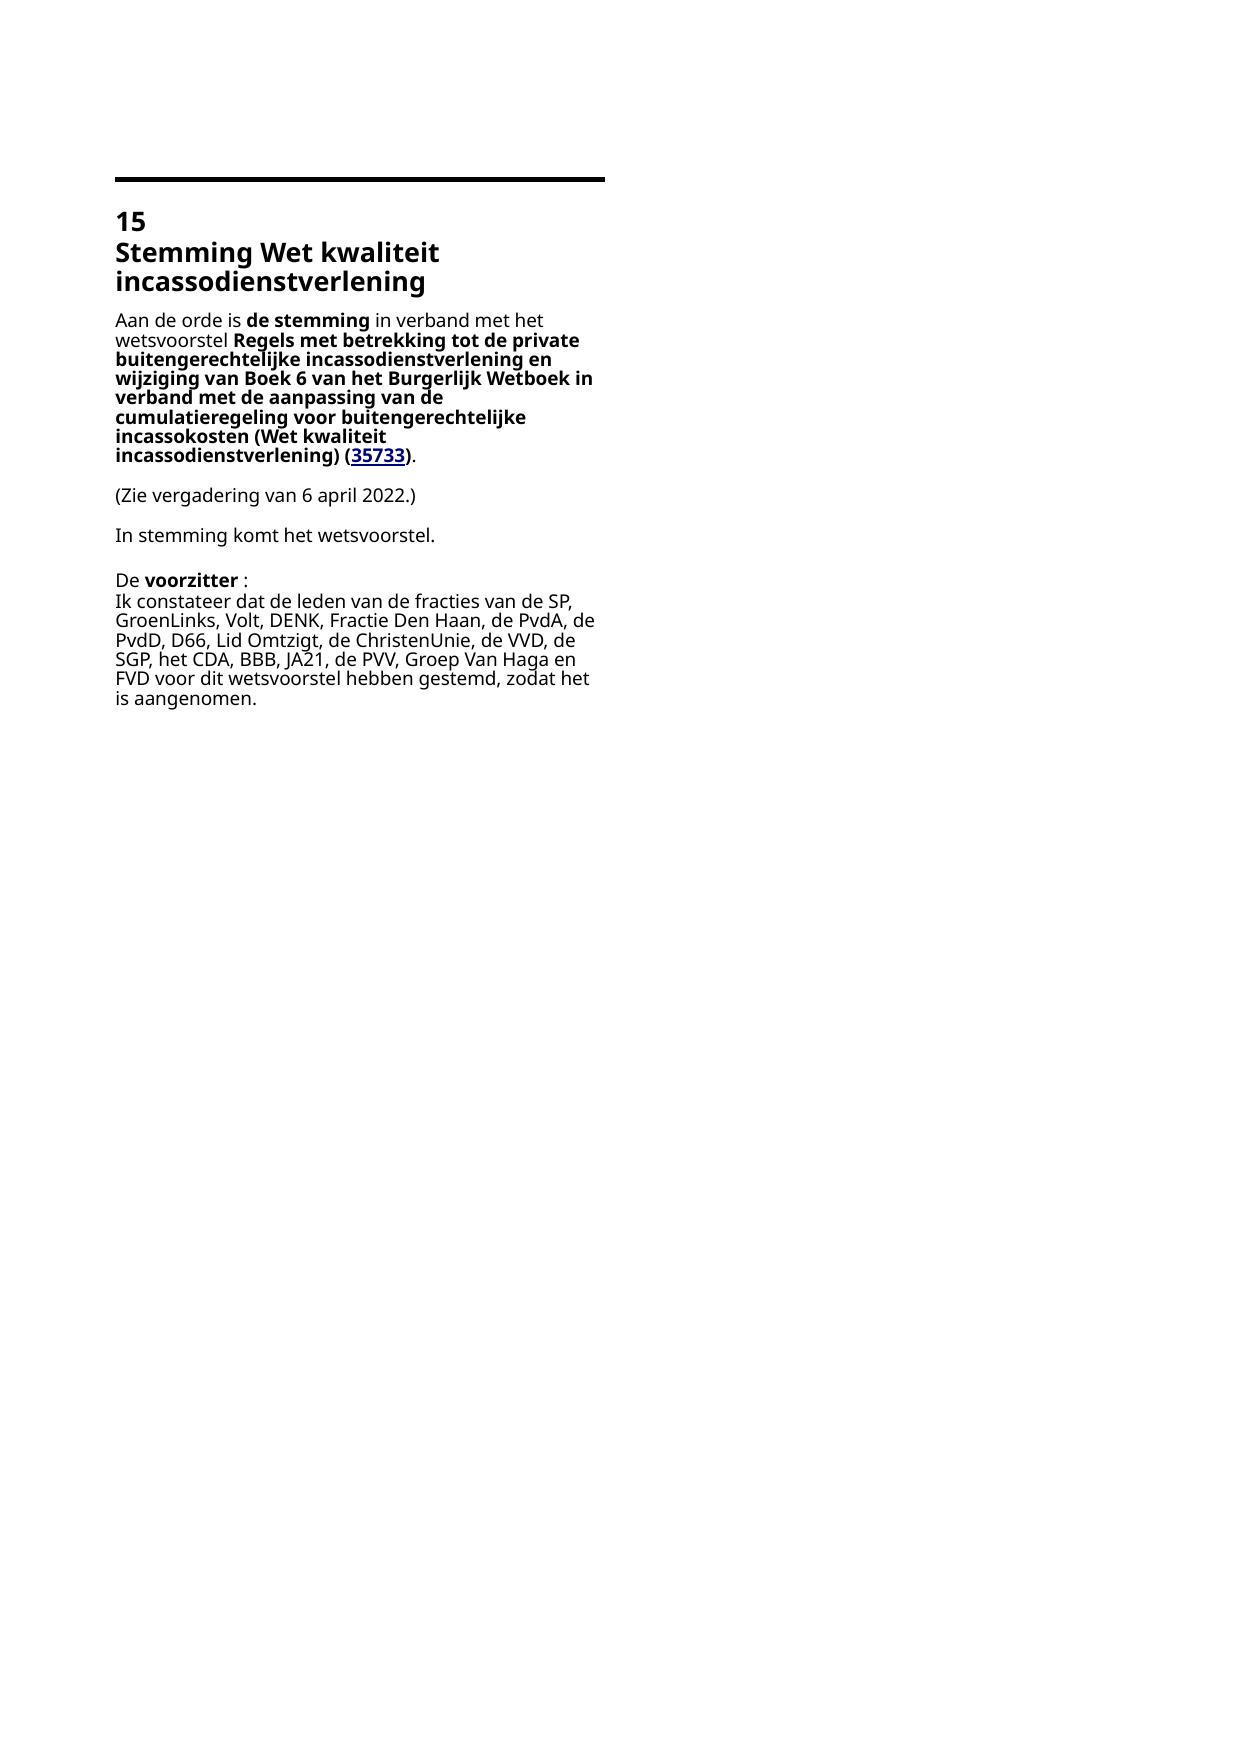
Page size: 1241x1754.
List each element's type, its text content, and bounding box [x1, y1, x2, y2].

text Aan de orde is de stemming in verband met het wetsvoorstel Regels met betrekking tot de private buitengerechtelijke incassodienstverlening en wijziging van Boek 6 van het Burgerlijk Wetboek in verband met de aanpassing van de cumulatieregeling voor buitengerechtelijke incassokosten (Wet kwaliteit incassodienstverlening) (35733). [115, 312, 605, 466]
text Ik constateer dat de leden van de fracties van de SP, GroenLinks, Volt, DENK, Fractie Den Haan, de PvdA, de PvdD, D66, Lid Omtzigt, de ChristenUnie, de VVD, de SGP, het CDA, BBB, JA21, de PVV, Groep Van Haga en FVD voor dit wetsvoorstel hebben gestemd, zodat het is aangenomen. [115, 593, 605, 709]
text De voorzitter : [115, 567, 605, 593]
text 15 [115, 203, 605, 239]
text Stemming Wet kwaliteit incassodienstverlening [115, 239, 605, 312]
text In stemming komt het wetsvoorstel. [115, 527, 605, 547]
text (Zie vergadering van 6 april 2022.) [115, 487, 605, 506]
